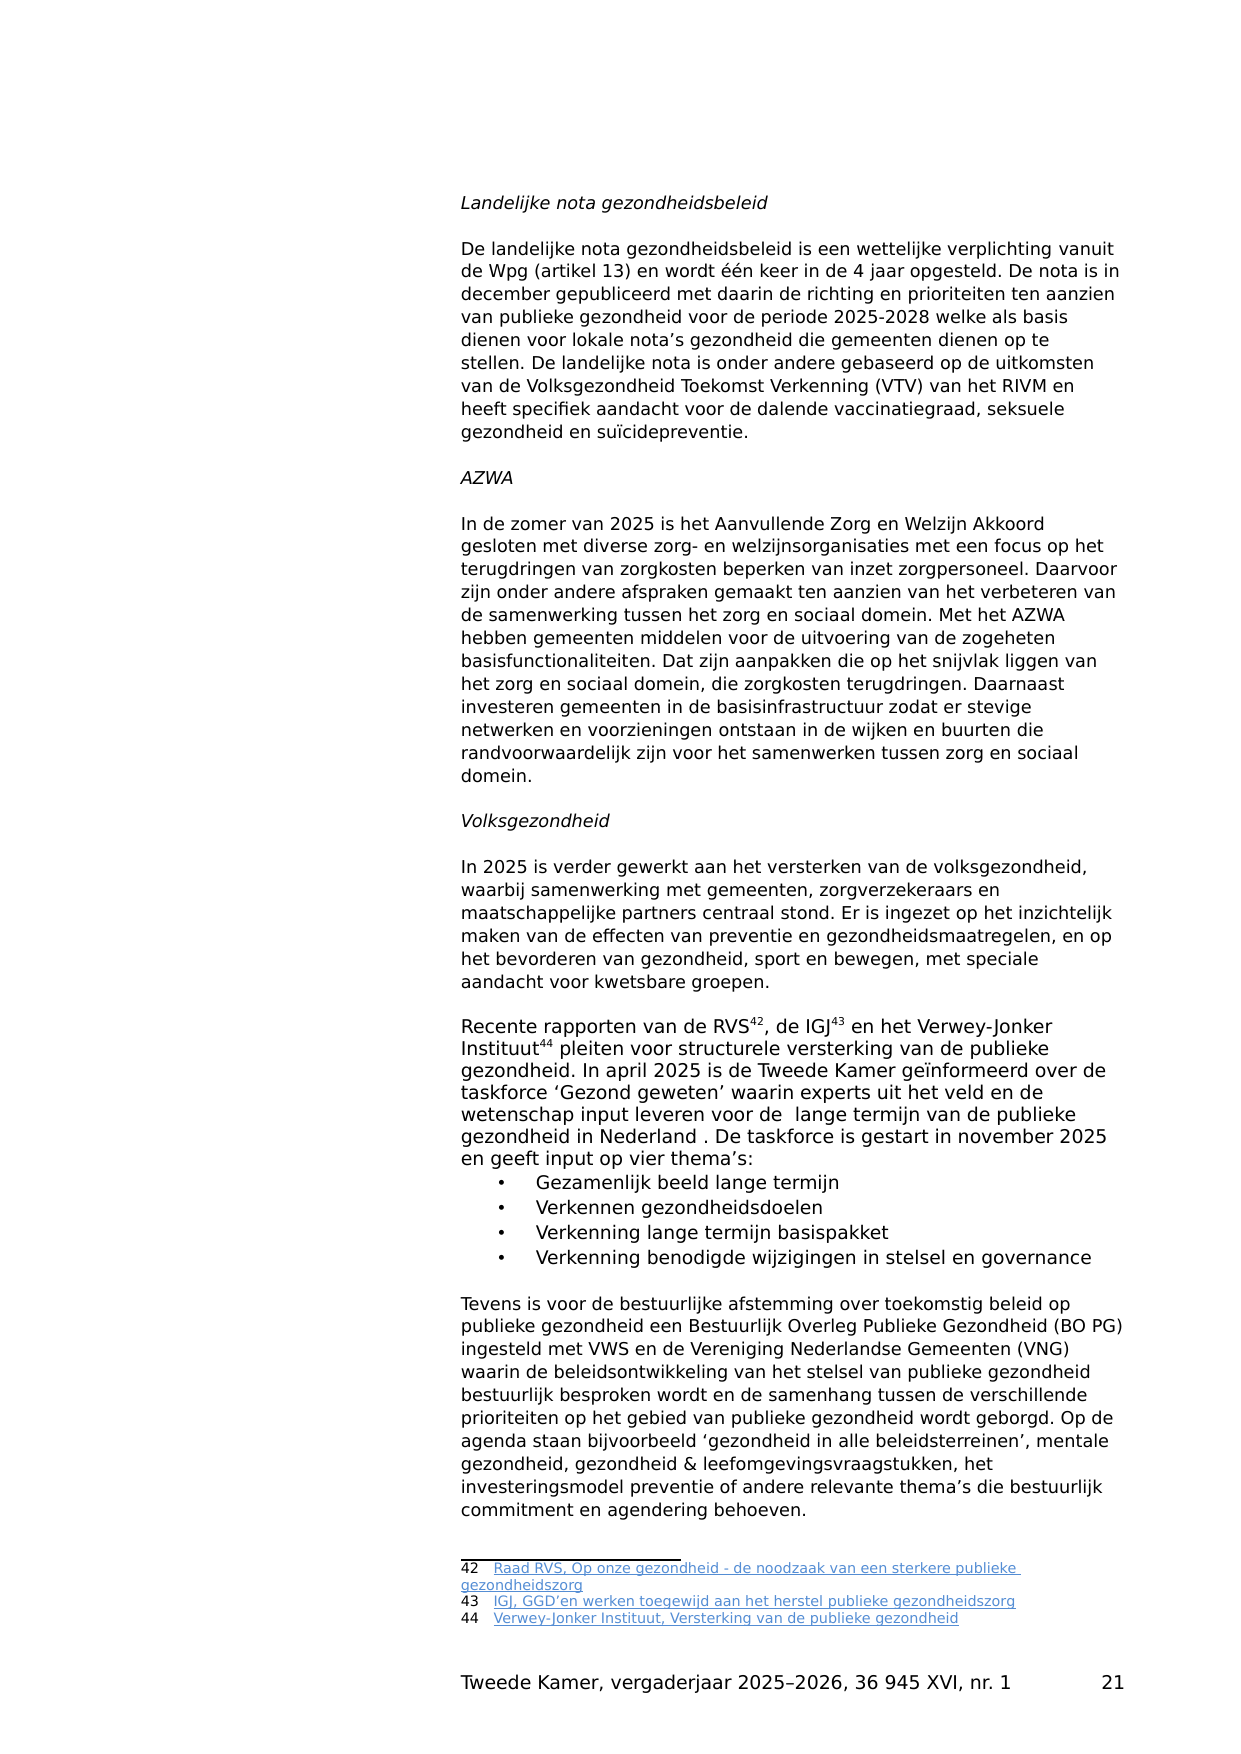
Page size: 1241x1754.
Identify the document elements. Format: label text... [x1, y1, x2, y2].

text AZWA [461, 466, 1125, 489]
text __IGJ, GGD’en werken toegewijd aan het herstel publieke gezondheidszorg [461, 1593, 1125, 1610]
text In 2025 is verder gewerkt aan het versterken van de volksgezondheid, waarbij samenwerking met gemeenten, zorgverzekeraars en maatschappelijke partners centraal stond. Er is ingezet op het inzichtelijk maken van de effecten van preventie en gezondheidsmaatregelen, en op het bevorderen van gezondheid, sport en bewegen, met speciale aandacht voor kwetsbare groepen. [461, 855, 1125, 993]
text Tevens is voor de bestuurlijke afstemming over toekomstig beleid op publieke gezondheid een Bestuurlijk Overleg Publieke Gezondheid (BO PG) ingesteld met VWS en de Vereniging Nederlandse Gemeenten (VNG) waarin de beleidsontwikkeling van het stelsel van publieke gezondheid bestuurlijk besproken wordt en de samenhang tussen de verschillende prioriteiten op het gebied van publieke gezondheid wordt geborgd. Op de agenda staan bijvoorbeeld ‘gezondheid in alle beleidsterreinen’, mentale gezondheid, gezondheid & leefomgevingsvraagstukken, het investeringsmodel preventie of andere relevante thema’s die bestuurlijk commitment en agendering behoeven. [461, 1292, 1125, 1521]
text De landelijke nota gezondheidsbeleid is een wettelijke verplichting ​vanuit de Wpg (artikel 13) en wordt één keer in de 4 jaar opgesteld. De nota is in december gepubliceerd met daarin de richting en prioriteiten ten aanzien van ​publieke gezondheid voor de periode 2025-2028 welke als basis dienen voor lokale nota’s gezondheid die gemeenten dienen op te stellen. ​De landelijke nota is onder andere gebaseerd op de uitkomsten van de Volksgezondheid Toekomst Verkenning (VTV) van het RIVM en heeft specifiek aandacht voor de dalende vaccinatiegraad, seksuele gezondheid en suïcidepreventie. [461, 237, 1125, 443]
list Gezamenlijk beeld lange termijn [498, 1169, 1125, 1194]
list Verkenning lange termijn basispakket [498, 1219, 1125, 1244]
list Verkennen gezondheidsdoelen [498, 1194, 1125, 1219]
text In de zomer van 2025 is het Aanvullende Zorg en Welzijn Akkoord gesloten met diverse zorg- en welzijnsorganisaties met een focus op het terugdringen van zorgkosten beperken van inzet zorgpersoneel. Daarvoor zijn onder andere afspraken gemaakt ten aanzien van het verbeteren van de samenwerking tussen het zorg en sociaal domein. Met het AZWA hebben gemeenten middelen voor de uitvoering van de zogeheten basisfunctionaliteiten. Dat zijn aanpakken die op het snijvlak liggen van het zorg en sociaal domein, die zorgkosten terugdringen. Daarnaast investeren gemeenten in de basisinfrastructuur zodat er stevige netwerken en voorzieningen ​ontstaan​ in de wijken en buurten ​die randvoorwaardelijk zijn voor het samenwerken tussen zorg en sociaal domein. [461, 512, 1125, 787]
text __Verwey-Jonker Instituut, Versterking van de publieke gezondheid [461, 1610, 1125, 1627]
text Volksgezondheid [461, 809, 1125, 832]
text Landelijke nota gezondheidsbeleid [461, 191, 1125, 214]
text Recente rapporten van de RVS, de IGJ en het Verwey-Jonker Instituut pleiten voor structurele versterking van de publieke gezondheid. In april 2025 is de Tweede Kamer geïnformeerd over de taskforce ‘Gezond geweten’ waarin experts uit het veld en de wetenschap input leveren voor de lange termijn van de publieke gezondheid in Nederland . De taskforce is gestart in november 2025 en geeft input op vier thema’s: [461, 1016, 1125, 1169]
list Verkenning benodigde wijzigingen in stelsel en governance [498, 1244, 1125, 1269]
text __Raad RVS, Op onze gezondheid - de noodzaak van een sterkere publieke gezondheidszorg [461, 1560, 1125, 1593]
